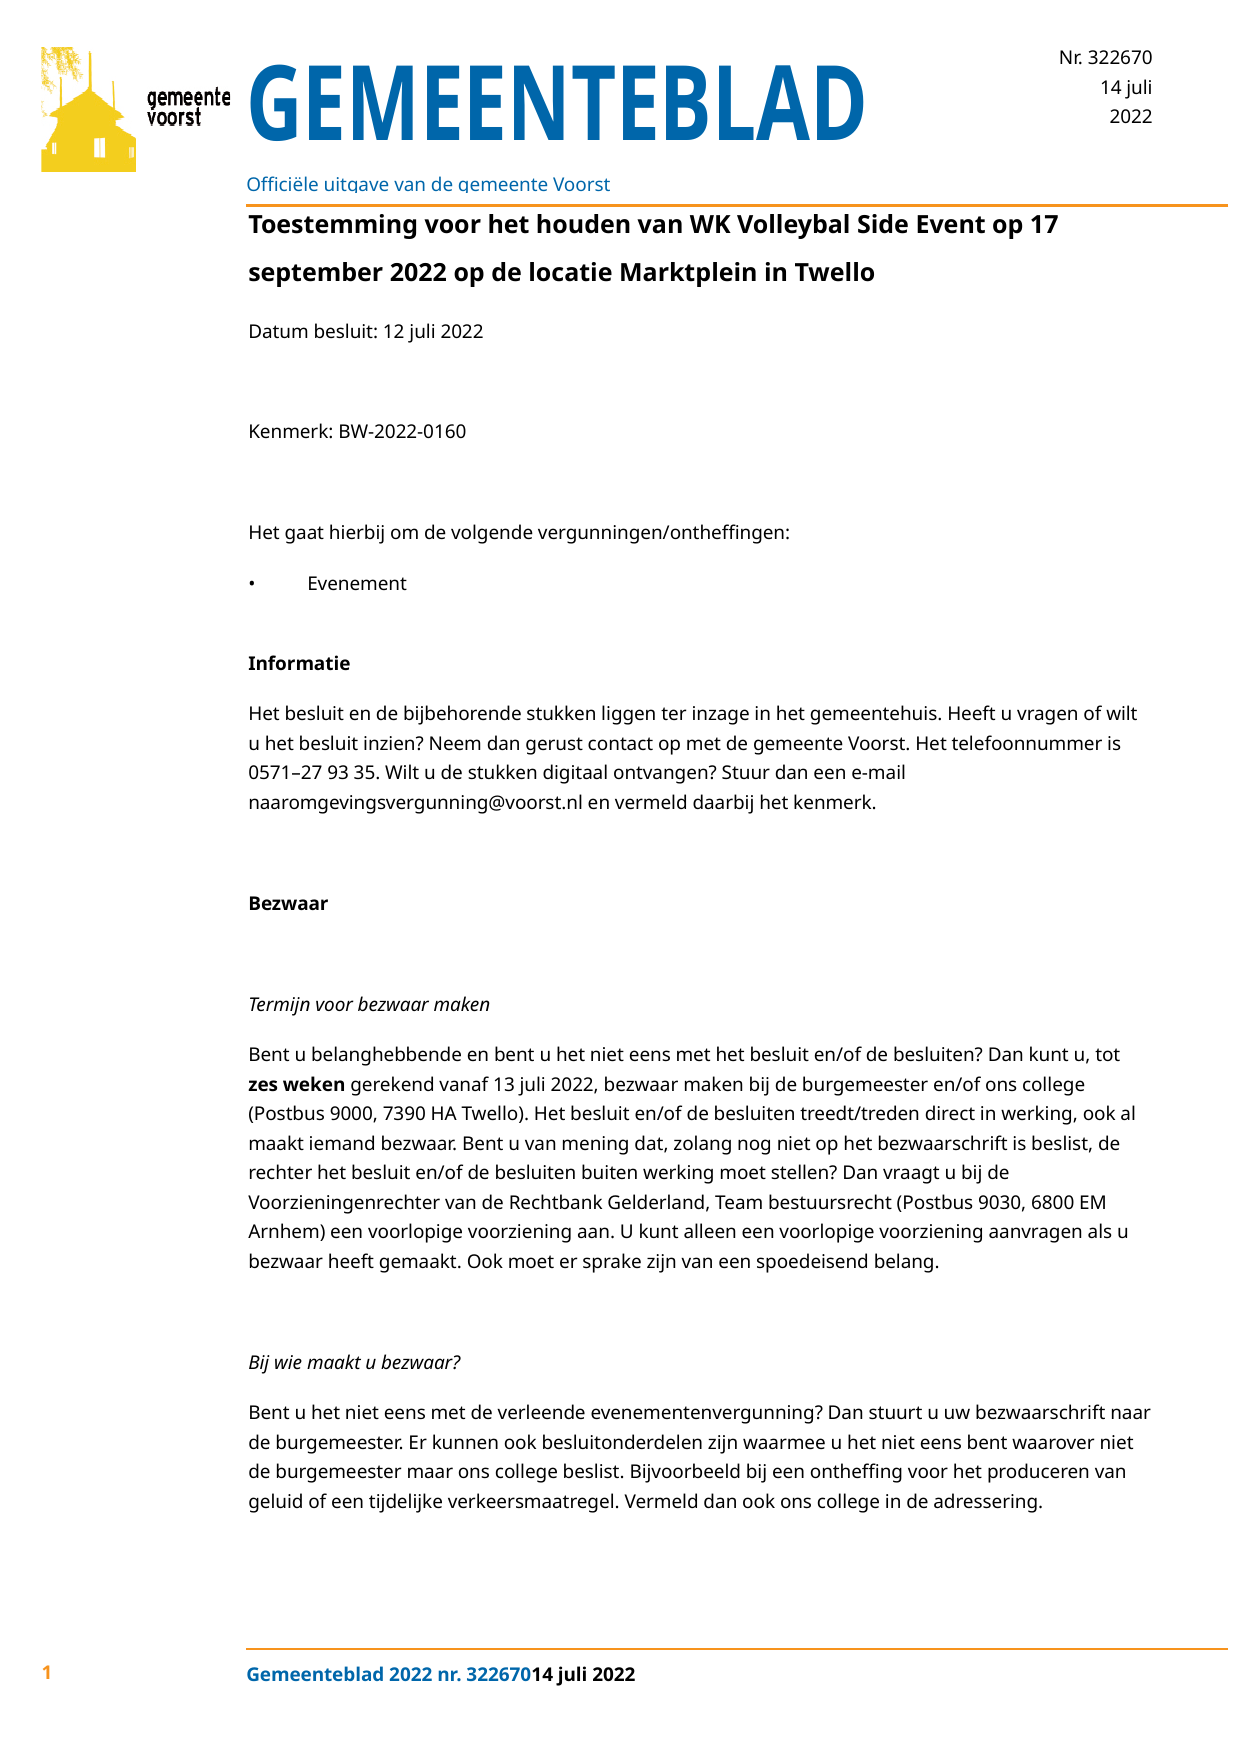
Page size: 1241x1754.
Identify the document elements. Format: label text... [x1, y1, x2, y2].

text Toestemming voor het houden van WK Volleybal Side Event op 17 september 2022 op de locatie Marktplein in Twello [248, 207, 1152, 288]
text Bent u het niet eens met de verleende evenementenvergunning? Dan stuurt u uw bezwaarschrift naar de burgemeester. Er kunnen ook besluitonderdelen zijn waarmee u het niet eens bent waarover niet de burgemeester maar ons college beslist. Bijvoorbeeld bij een ontheffing voor het produceren van geluid of een tijdelijke verkeersmaatregel. Vermeld dan ook ons college in de adressering. [248, 1399, 1152, 1514]
list Evenement [248, 570, 1152, 596]
text Termijn voor bezwaar maken [248, 991, 1152, 1017]
picture [41, 47, 231, 172]
text Kenmerk: BW-2022-0160 [248, 419, 1152, 444]
text Het gaat hierbij om de volgende vergunningen/ontheffingen: [248, 519, 1152, 545]
text Bent u belanghebbende en bent u het niet eens met het besluit en/of de besluiten? Dan kunt u, tot zes weken gerekend vanaf 13 juli 2022, bezwaar maken bij de burgemeester en/of ons college (Postbus 9000, 7390 HA Twello). Het besluit en/of de besluiten treedt/treden direct in werking, ook al maakt iemand bezwaar. Bent u van mening dat, zolang nog niet op het bezwaarschrift is beslist, de rechter het besluit en/of de besluiten buiten werking moet stellen? Dan vraagt u bij de Voorzieningenrechter van de Rechtbank Gelderland, Team bestuursrecht (Postbus 9030, 6800 EM Arnhem) een voorlopige voorziening aan. U kunt alleen een voorlopige voorziening aanvragen als u bezwaar heeft gemaakt. Ook moet er sprake zijn van een spoedeisend belang. [248, 1041, 1152, 1274]
text Informatie [248, 650, 1152, 676]
text Het besluit en de bijbehorende stukken liggen ter inzage in het gemeentehuis. Heeft u vragen of wilt u het besluit inzien? Neem dan gerust contact op met de gemeente Voorst. Het telefoonnummer is 0571–27 93 35. Wilt u de stukken digitaal ontvangen? Stuur dan een e-mail naaromgevingsvergunning@voorst.nl en vermeld daarbij het kenmerk. [248, 700, 1152, 815]
text Datum besluit: 12 juli 2022 [248, 318, 1152, 344]
text Bezwaar [248, 890, 1152, 916]
text Bij wie maakt u bezwaar? [248, 1349, 1152, 1375]
